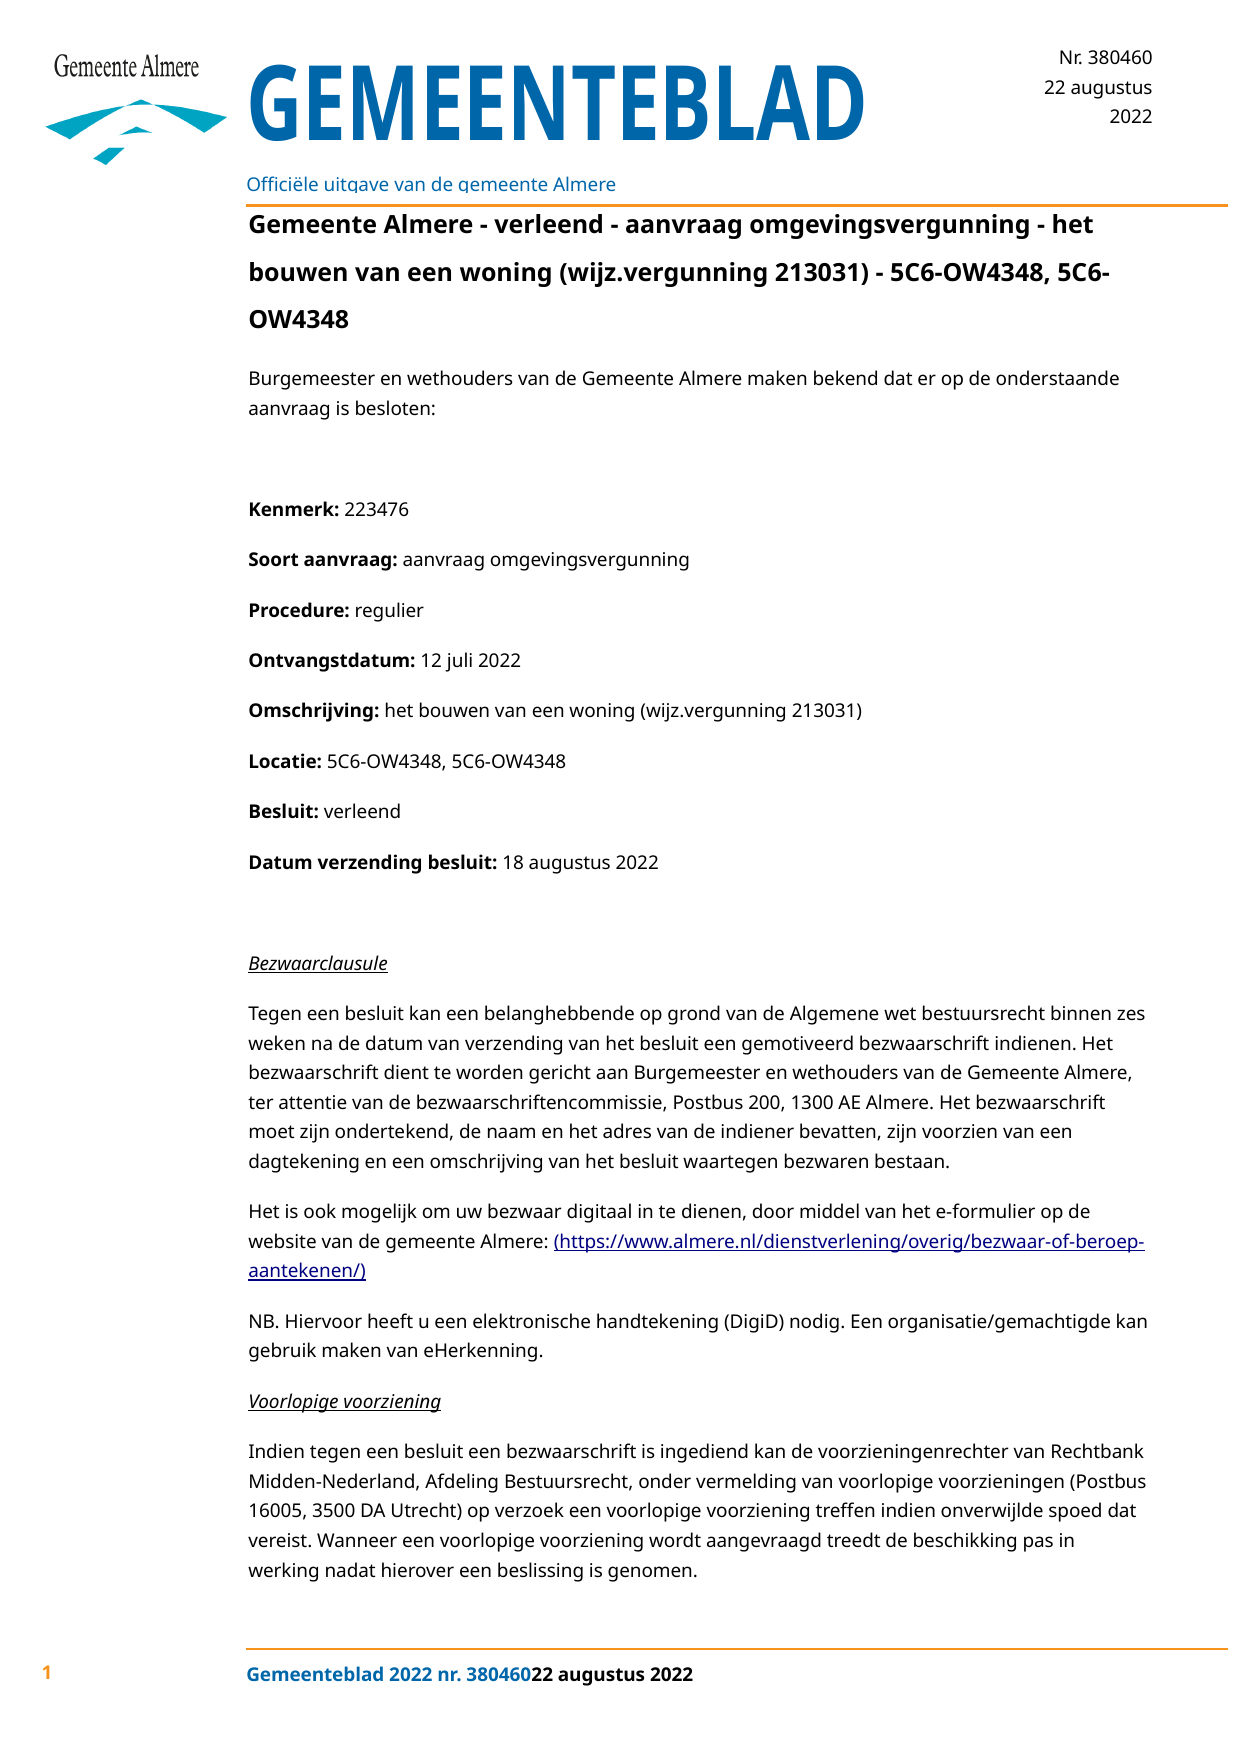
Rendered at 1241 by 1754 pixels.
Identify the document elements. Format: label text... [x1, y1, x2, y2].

text Datum verzending besluit: 18 augustus 2022 [248, 849, 1152, 874]
text Gemeente Almere - verleend - aanvraag omgevingsvergunning - het bouwen van een woning (wijz.vergunning 213031) - 5C6-OW4348, 5C6-OW4348 [248, 207, 1152, 336]
picture [41, 47, 231, 172]
text Kenmerk: 223476 [248, 496, 1152, 522]
text Voorlopige voorziening [248, 1388, 1152, 1414]
text Locatie: 5C6-OW4348, 5C6-OW4348 [248, 748, 1152, 774]
text Besluit: verleend [248, 798, 1152, 824]
text Het is ook mogelijk om uw bezwaar digitaal in te dienen, door middel van het e-formulier op de website van de gemeente Almere: (https://www.almere.nl/dienstverlening/overig/bezwaar-of-beroep-aantekenen/) [248, 1198, 1152, 1283]
text Tegen een besluit kan een belanghebbende op grond van de Algemene wet bestuursrecht binnen zes weken na de datum van verzending van het besluit een gemotiveerd bezwaarschrift indienen. Het bezwaarschrift dient te worden gericht aan Burgemeester en wethouders van de Gemeente Almere, ter attentie van de bezwaarschriftencommissie, Postbus 200, 1300 AE Almere. Het bezwaarschrift moet zijn ondertekend, de naam en het adres van de indiener bevatten, zijn voorzien van een dagtekening en een omschrijving van het besluit waartegen bezwaren bestaan. [248, 1000, 1152, 1174]
text Burgemeester en wethouders van de Gemeente Almere maken bekend dat er op de onderstaande aanvraag is besloten: [248, 366, 1152, 421]
text Omschrijving: het bouwen van een woning (wijz.vergunning 213031) [248, 698, 1152, 723]
text Bezwaarclausule [248, 950, 1152, 975]
text Ontvangstdatum: 12 juli 2022 [248, 647, 1152, 673]
text NB. Hiervoor heeft u een elektronische handtekening (DigiD) nodig. Een organisatie/gemachtigde kan gebruik maken van eHerkenning. [248, 1308, 1152, 1363]
text Indien tegen een besluit een bezwaarschrift is ingediend kan de voorzieningenrechter van Rechtbank Midden-Nederland, Afdeling Bestuursrecht, onder vermelding van voorlopige voorzieningen (Postbus 16005, 3500 DA Utrecht) op verzoek een voorlopige voorziening treffen indien onverwijlde spoed dat vereist. Wanneer een voorlopige voorziening wordt aangevraagd treedt de beschikking pas in werking nadat hierover een beslissing is genomen. [248, 1438, 1152, 1582]
text Soort aanvraag: aanvraag omgevingsvergunning [248, 546, 1152, 572]
text Procedure: regulier [248, 597, 1152, 622]
